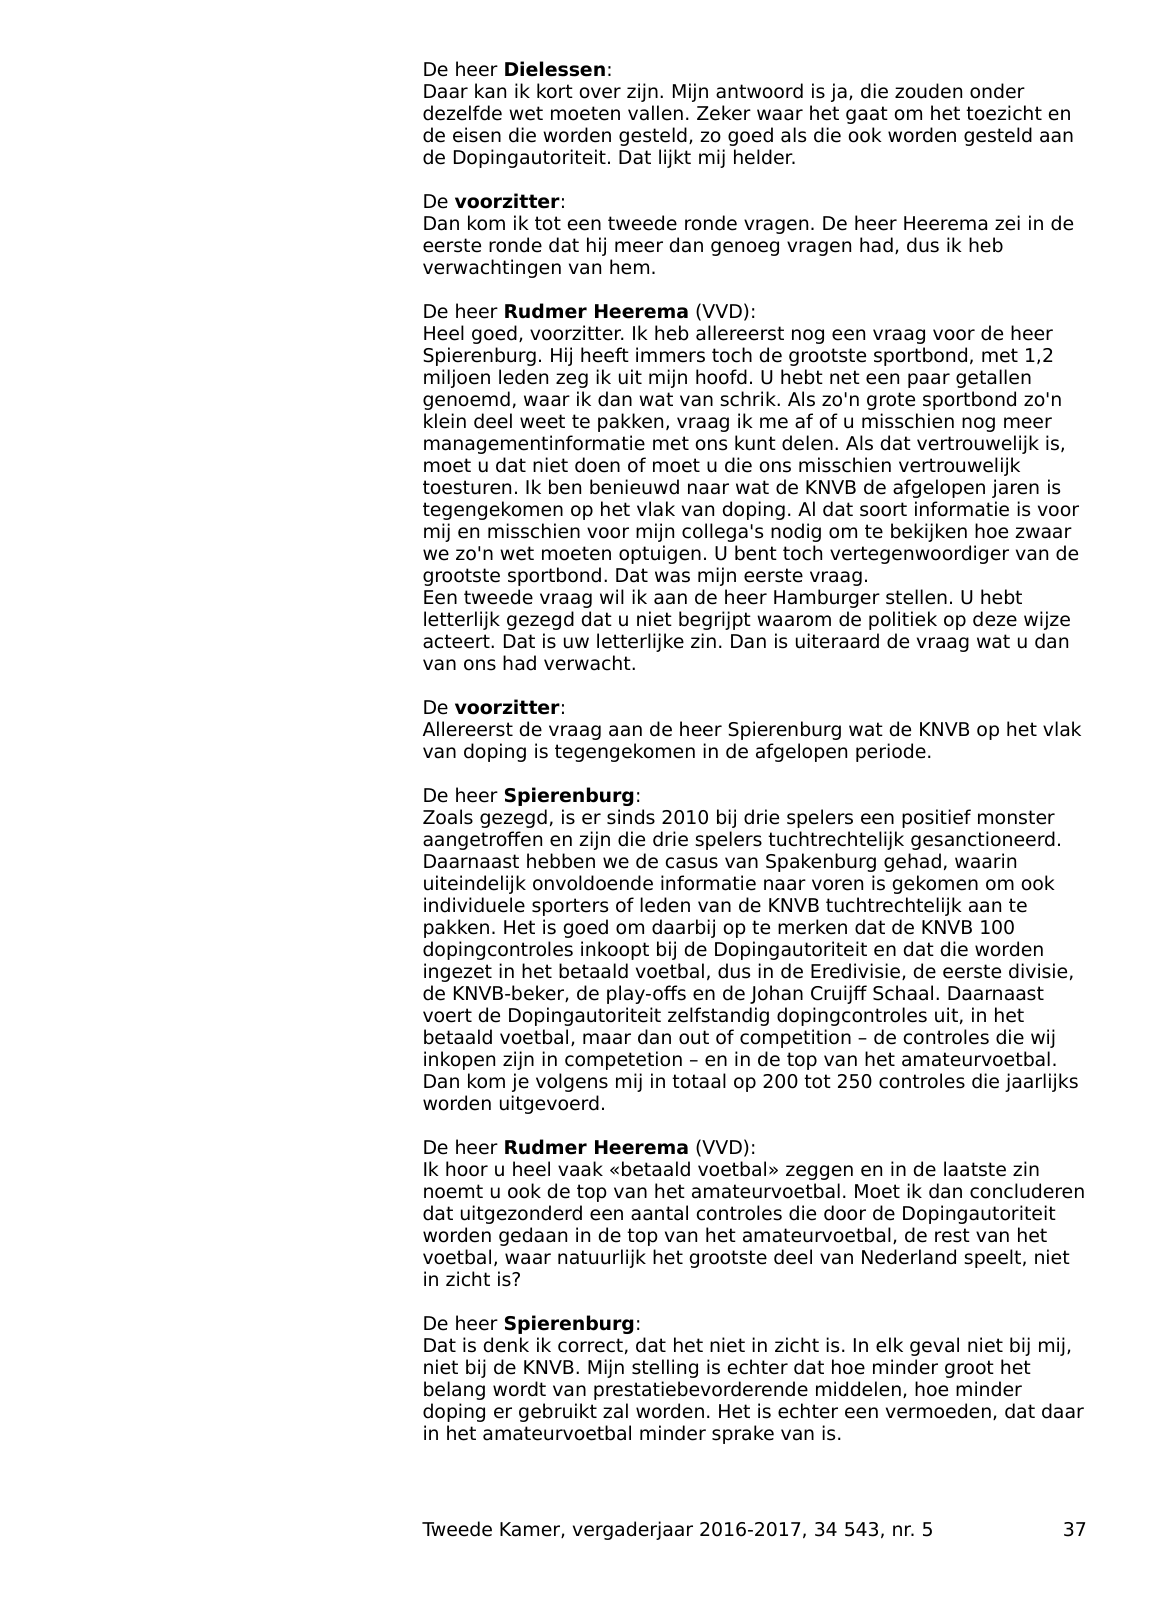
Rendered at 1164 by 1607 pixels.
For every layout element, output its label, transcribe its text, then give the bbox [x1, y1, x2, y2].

text De voorzitter: [422, 697, 1087, 719]
text Ik hoor u heel vaak «betaald voetbal» zeggen en in de laatste zin noemt u ook de top van het amateurvoetbal. Moet ik dan concluderen dat uitgezonderd een aantal controles die door de Dopingautoriteit worden gedaan in de top van het amateurvoetbal, de rest van het voetbal, waar natuurlijk het grootste deel van Nederland speelt, niet in zicht is? [422, 1159, 1087, 1291]
text Allereerst de vraag aan de heer Spierenburg wat de KNVB op het vlak van doping is tegengekomen in de afgelopen periode. [422, 719, 1087, 763]
text De voorzitter: [422, 191, 1087, 213]
text De heer Rudmer Heerema (VVD): [422, 301, 1087, 323]
text Heel goed, voorzitter. Ik heb allereerst nog een vraag voor de heer Spierenburg. Hij heeft immers toch de grootste sportbond, met 1,2 miljoen leden zeg ik uit mijn hoofd. U hebt net een paar getallen genoemd, waar ik dan wat van schrik. Als zo'n grote sportbond zo'n klein deel weet te pakken, vraag ik me af of u misschien nog meer managementinformatie met ons kunt delen. Als dat vertrouwelijk is, moet u dat niet doen of moet u die ons misschien vertrouwelijk toesturen. Ik ben benieuwd naar wat de KNVB de afgelopen jaren is tegengekomen op het vlak van doping. Al dat soort informatie is voor mij en misschien voor mijn collega's nodig om te bekijken hoe zwaar we zo'n wet moeten optuigen. U bent toch vertegenwoordiger van de grootste sportbond. Dat was mijn eerste vraag. [422, 323, 1087, 587]
text De heer Dielessen: [422, 59, 1087, 81]
text Daar kan ik kort over zijn. Mijn antwoord is ja, die zouden onder dezelfde wet moeten vallen. Zeker waar het gaat om het toezicht en de eisen die worden gesteld, zo goed als die ook worden gesteld aan de Dopingautoriteit. Dat lijkt mij helder. [422, 81, 1087, 169]
text Zoals gezegd, is er sinds 2010 bij drie spelers een positief monster aangetroffen en zijn die drie spelers tuchtrechtelijk gesanctioneerd. Daarnaast hebben we de casus van Spakenburg gehad, waarin uiteindelijk onvoldoende informatie naar voren is gekomen om ook individuele sporters of leden van de KNVB tuchtrechtelijk aan te pakken. Het is goed om daarbij op te merken dat de KNVB 100 dopingcontroles inkoopt bij de Dopingautoriteit en dat die worden ingezet in het betaald voetbal, dus in de Eredivisie, de eerste divisie, de KNVB-beker, de play-offs en de Johan Cruijff Schaal. Daarnaast voert de Dopingautoriteit zelfstandig dopingcontroles uit, in het betaald voetbal, maar dan out of competition – de controles die wij inkopen zijn in competetion – en in de top van het amateurvoetbal. Dan kom je volgens mij in totaal op 200 tot 250 controles die jaarlijks worden uitgevoerd. [422, 807, 1087, 1115]
text De heer Rudmer Heerema (VVD): [422, 1137, 1087, 1159]
text Dat is denk ik correct, dat het niet in zicht is. In elk geval niet bij mij, niet bij de KNVB. Mijn stelling is echter dat hoe minder groot het belang wordt van prestatiebevorderende middelen, hoe minder doping er gebruikt zal worden. Het is echter een vermoeden, dat daar in het amateurvoetbal minder sprake van is. [422, 1335, 1087, 1445]
text De heer Spierenburg: [422, 785, 1087, 807]
text Een tweede vraag wil ik aan de heer Hamburger stellen. U hebt letterlijk gezegd dat u niet begrijpt waarom de politiek op deze wijze acteert. Dat is uw letterlijke zin. Dan is uiteraard de vraag wat u dan van ons had verwacht. [422, 587, 1087, 675]
text Dan kom ik tot een tweede ronde vragen. De heer Heerema zei in de eerste ronde dat hij meer dan genoeg vragen had, dus ik heb verwachtingen van hem. [422, 213, 1087, 279]
text De heer Spierenburg: [422, 1313, 1087, 1335]
